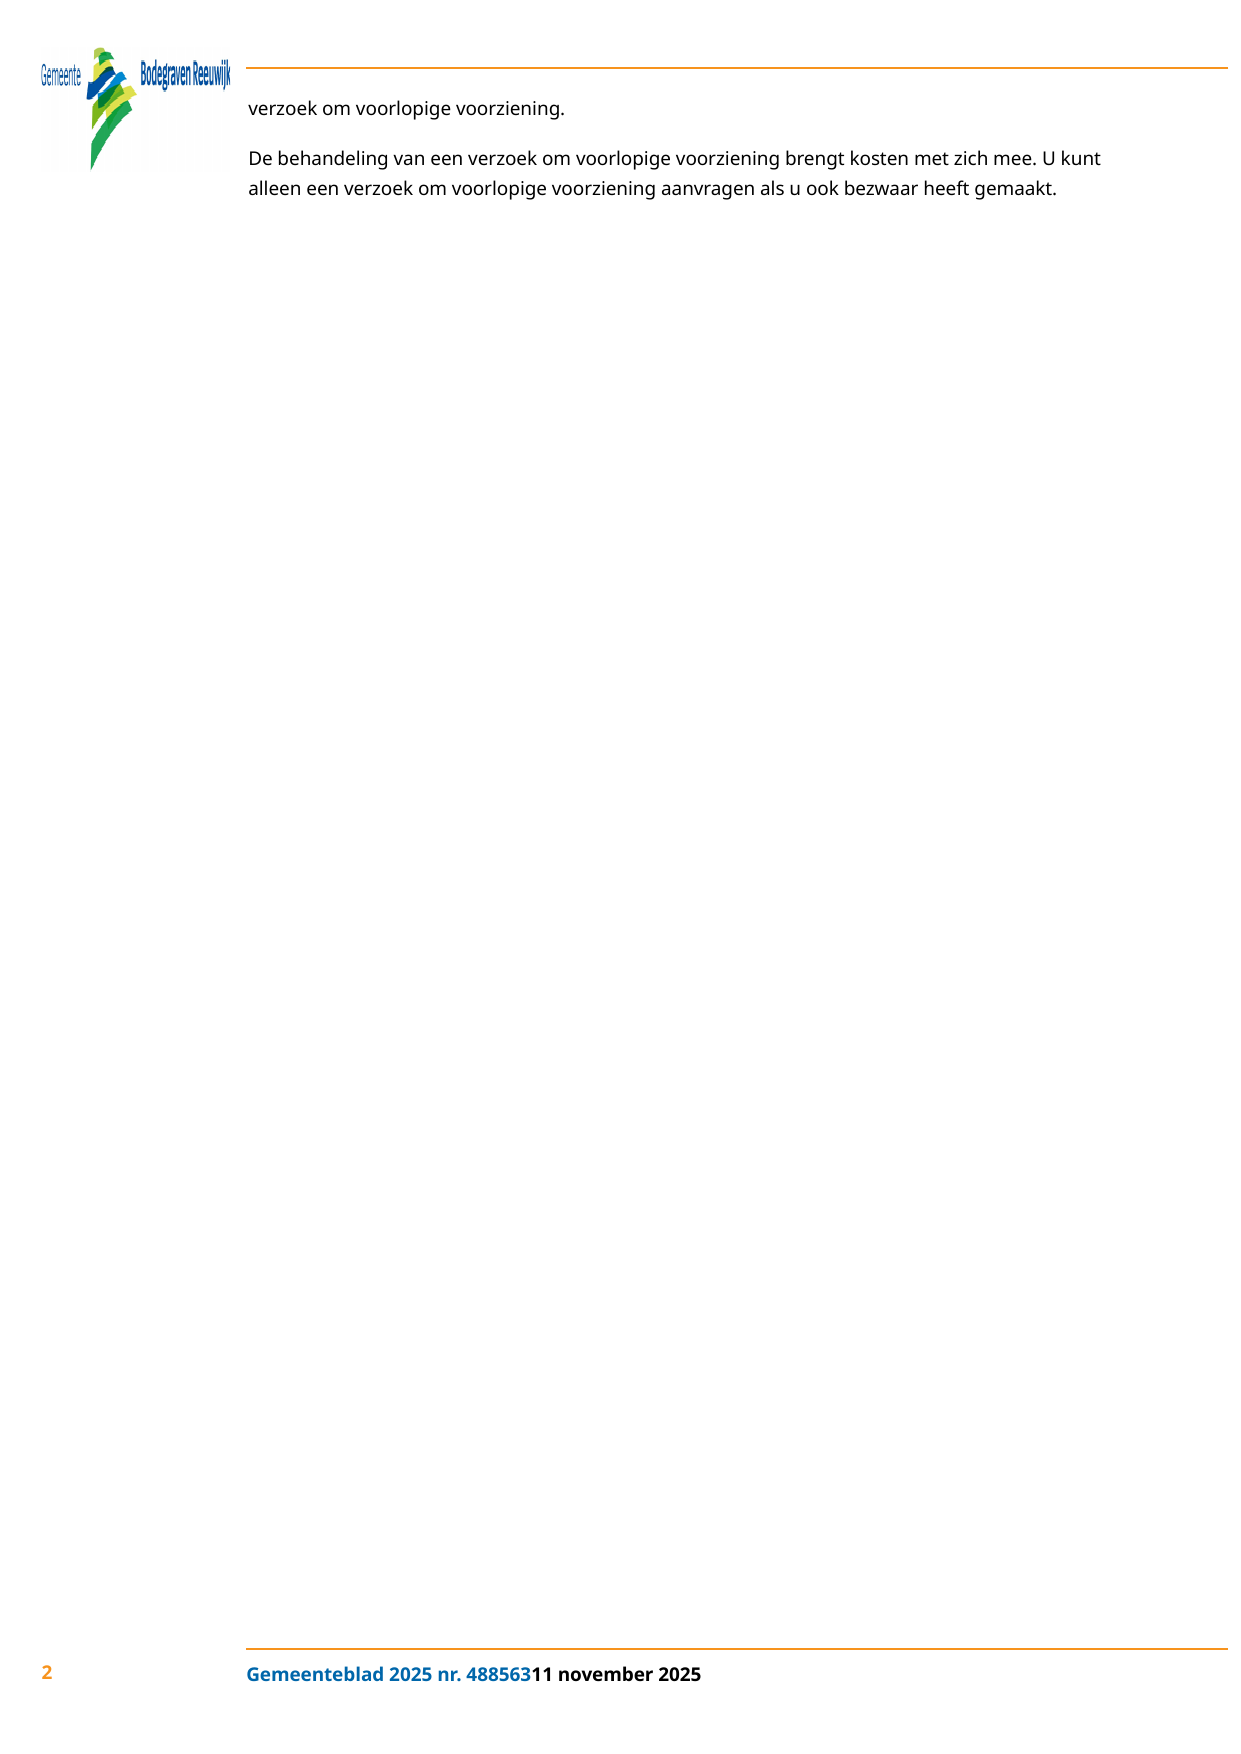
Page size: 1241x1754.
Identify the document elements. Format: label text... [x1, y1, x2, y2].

text verzoek om voorlopige voorziening. [248, 95, 1152, 121]
picture [41, 47, 231, 172]
text De behandeling van een verzoek om voorlopige voorziening brengt kosten met zich mee. U kunt alleen een verzoek om voorlopige voorziening aanvragen als u ook bezwaar heeft gemaakt. [248, 145, 1152, 201]
